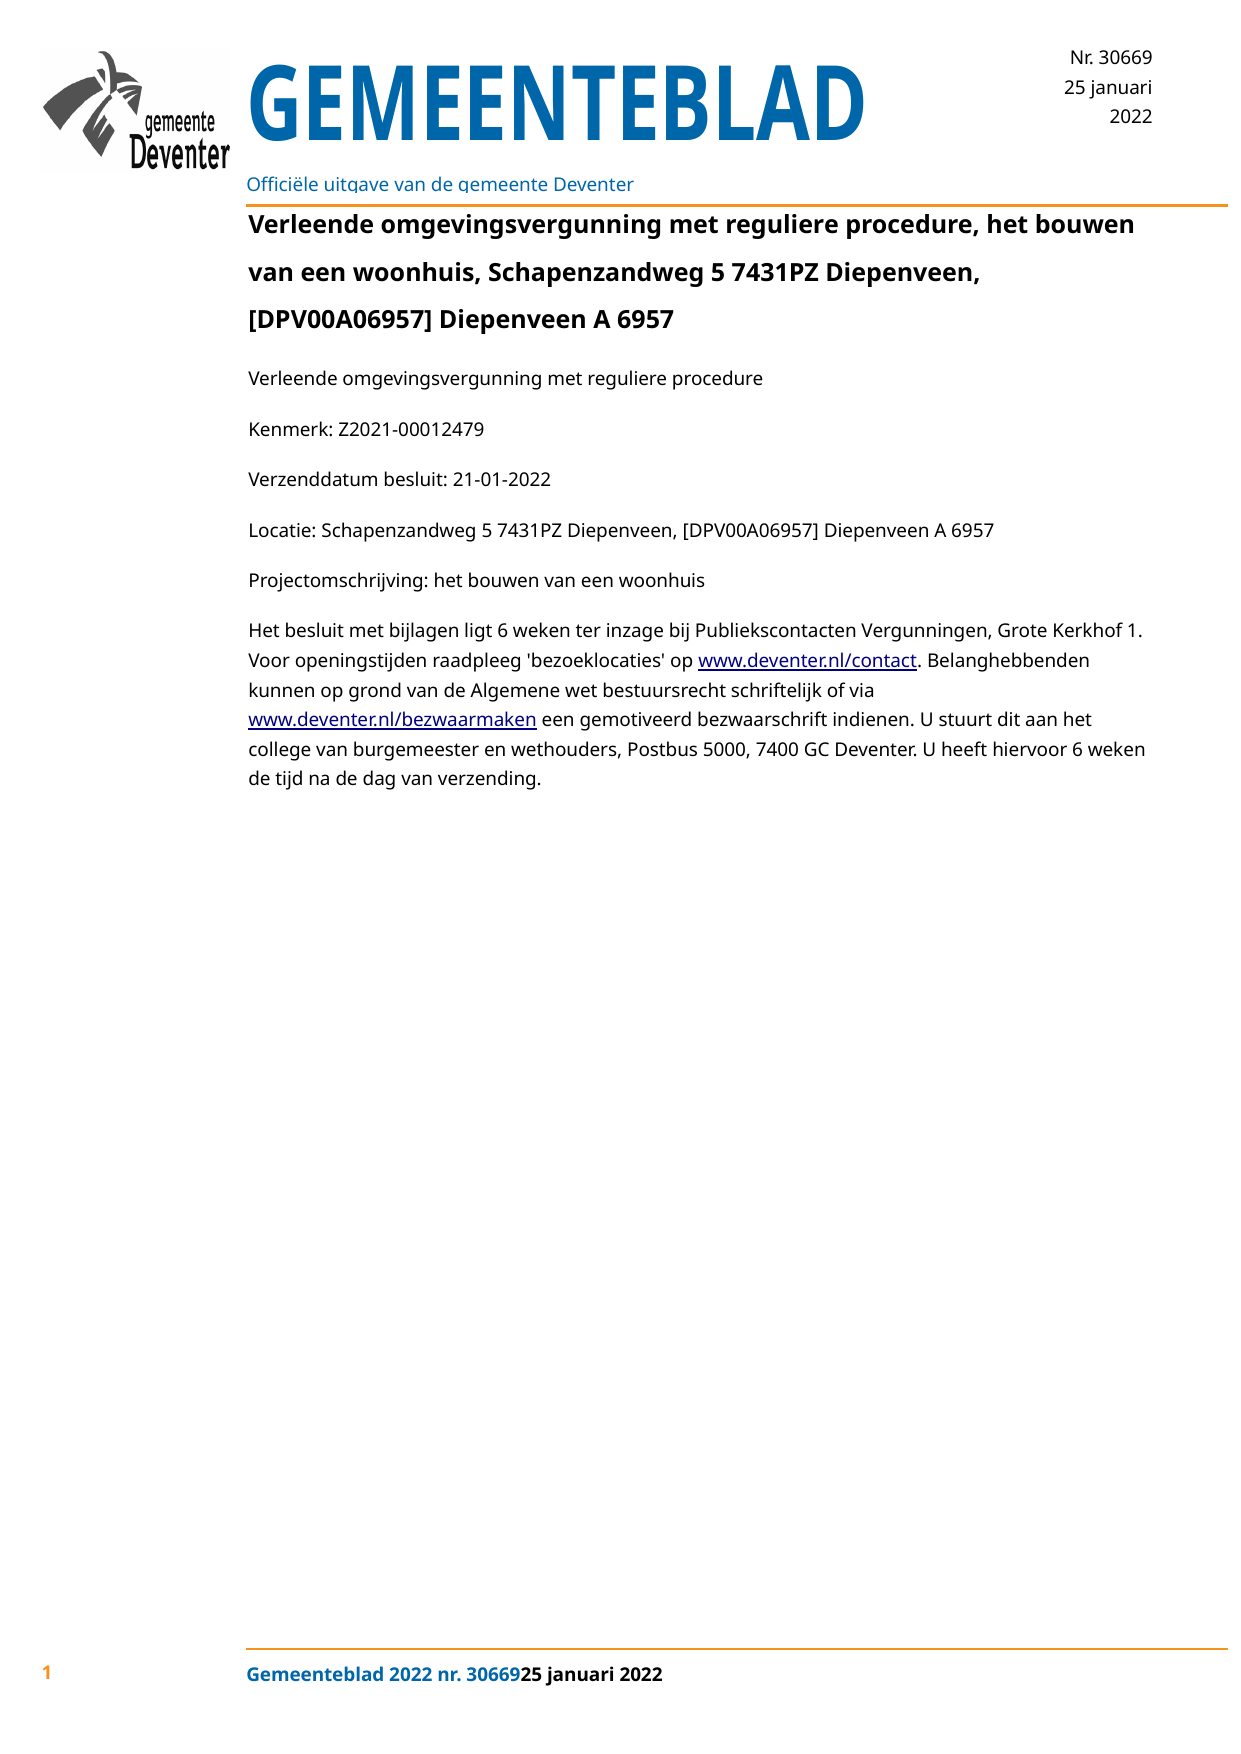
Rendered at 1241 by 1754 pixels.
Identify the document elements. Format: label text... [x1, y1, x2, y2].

text Projectomschrijving: het bouwen van een woonhuis [248, 567, 1152, 593]
text Verleende omgevingsvergunning met reguliere procedure, het bouwen van een woonhuis, Schapenzandweg 5 7431PZ Diepenveen, [DPV00A06957] Diepenveen A 6957 [248, 207, 1152, 336]
picture [41, 47, 231, 172]
text Kenmerk: Z2021-00012479 [248, 416, 1152, 442]
text Het besluit met bijlagen ligt 6 weken ter inzage bij Publiekscontacten Vergunningen, Grote Kerkhof 1. Voor openingstijden raadpleeg 'bezoeklocaties' op www.deventer.nl/contact. Belanghebbenden kunnen op grond van de Algemene wet bestuursrecht schriftelijk of via www.deventer.nl/bezwaarmaken een gemotiveerd bezwaarschrift indienen. U stuurt dit aan het college van burgemeester en wethouders, Postbus 5000, 7400 GC Deventer. U heeft hiervoor 6 weken de tijd na de dag van verzending. [248, 618, 1152, 791]
text Verzenddatum besluit: 21-01-2022 [248, 466, 1152, 492]
text Verleende omgevingsvergunning met reguliere procedure [248, 366, 1152, 391]
text Locatie: Schapenzandweg 5 7431PZ Diepenveen, [DPV00A06957] Diepenveen A 6957 [248, 517, 1152, 542]
